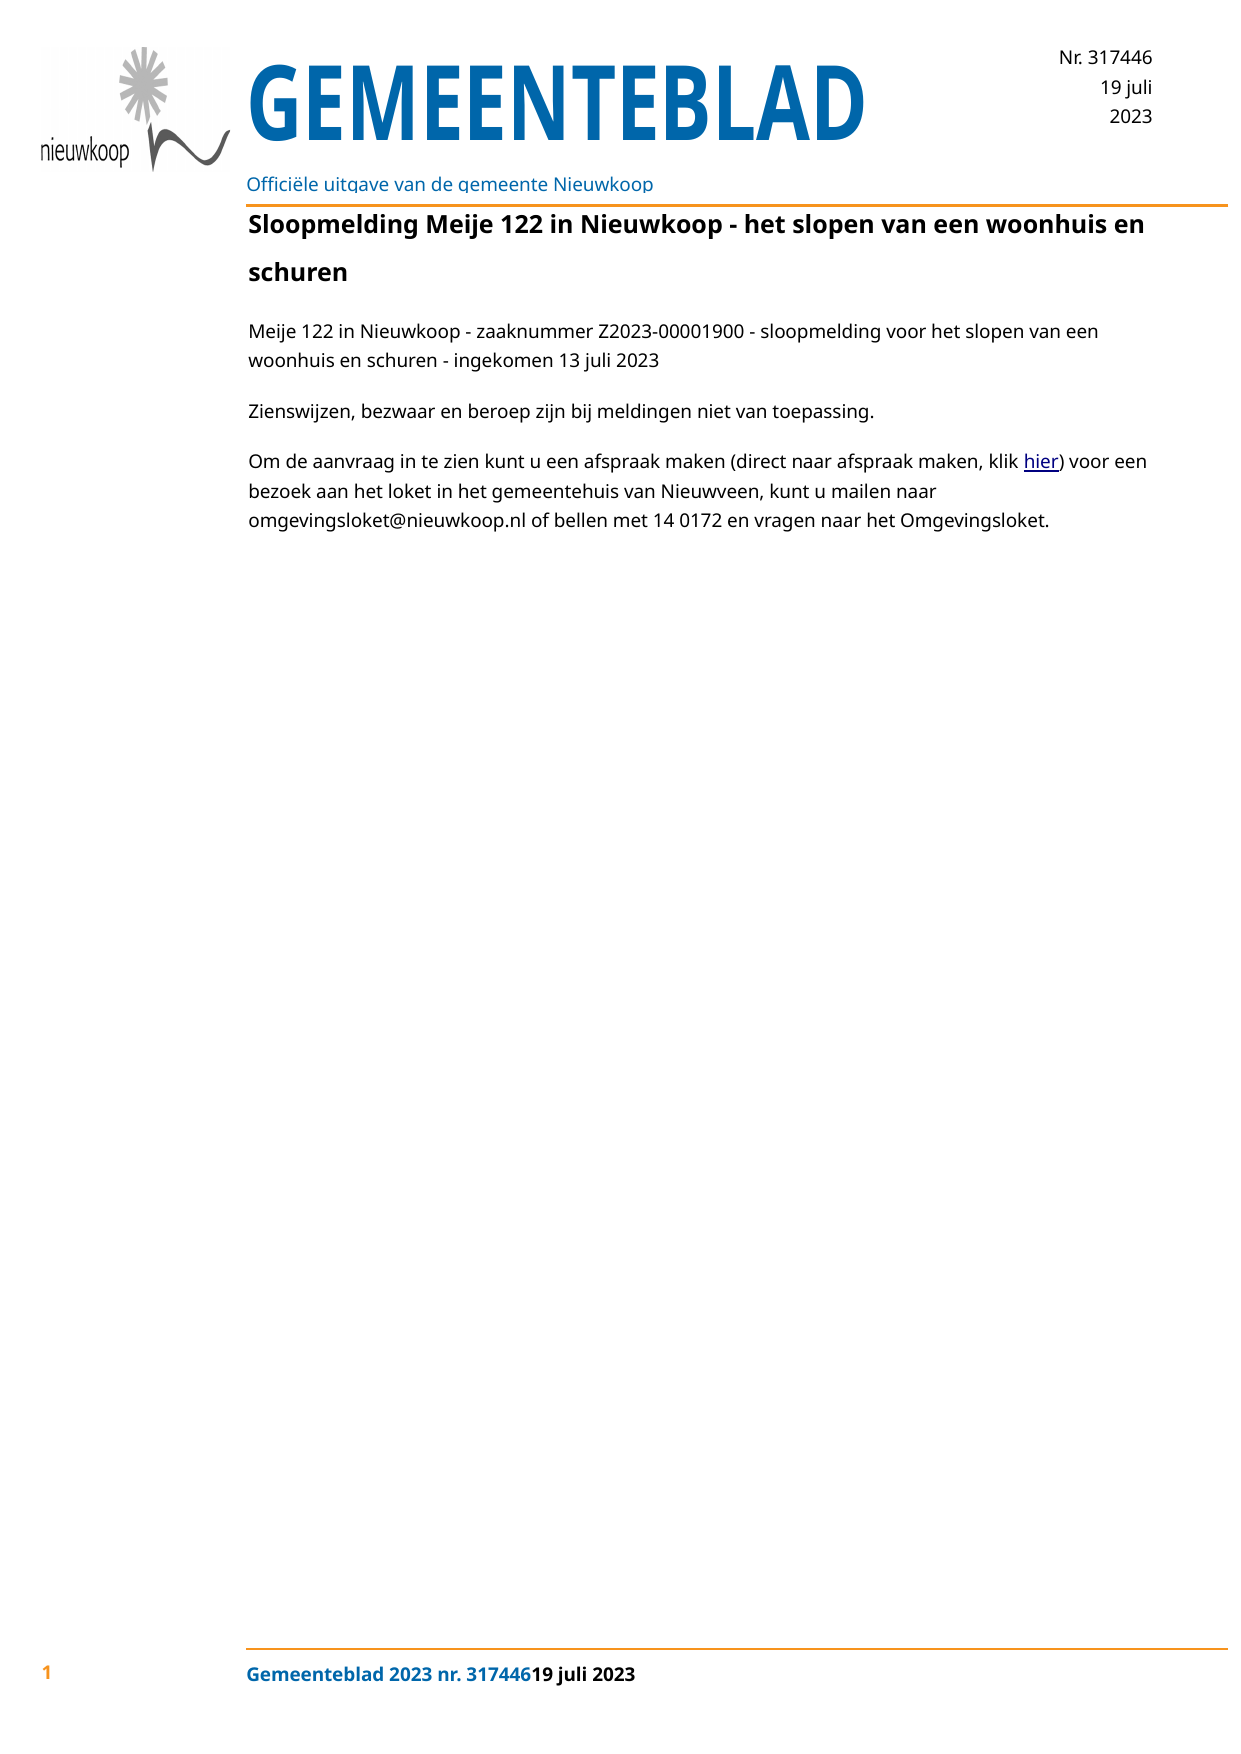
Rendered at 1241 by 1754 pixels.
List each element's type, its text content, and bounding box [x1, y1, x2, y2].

picture [41, 47, 231, 172]
text Zienswijzen, bezwaar en beroep zijn bij meldingen niet van toepassing. [248, 398, 1152, 424]
text Meije 122 in Nieuwkoop - zaaknummer Z2023-00001900 - sloopmelding voor het slopen van een woonhuis en schuren - ingekomen 13 juli 2023 [248, 318, 1152, 373]
text Om de aanvraag in te zien kunt u een afspraak maken (direct naar afspraak maken, klik hier) voor een bezoek aan het loket in het gemeentehuis van Nieuwveen, kunt u mailen naar omgevingsloket@nieuwkoop.nl of bellen met 14 0172 en vragen naar het Omgevingsloket. [248, 448, 1152, 533]
text Sloopmelding Meije 122 in Nieuwkoop - het slopen van een woonhuis en schuren [248, 207, 1152, 288]
